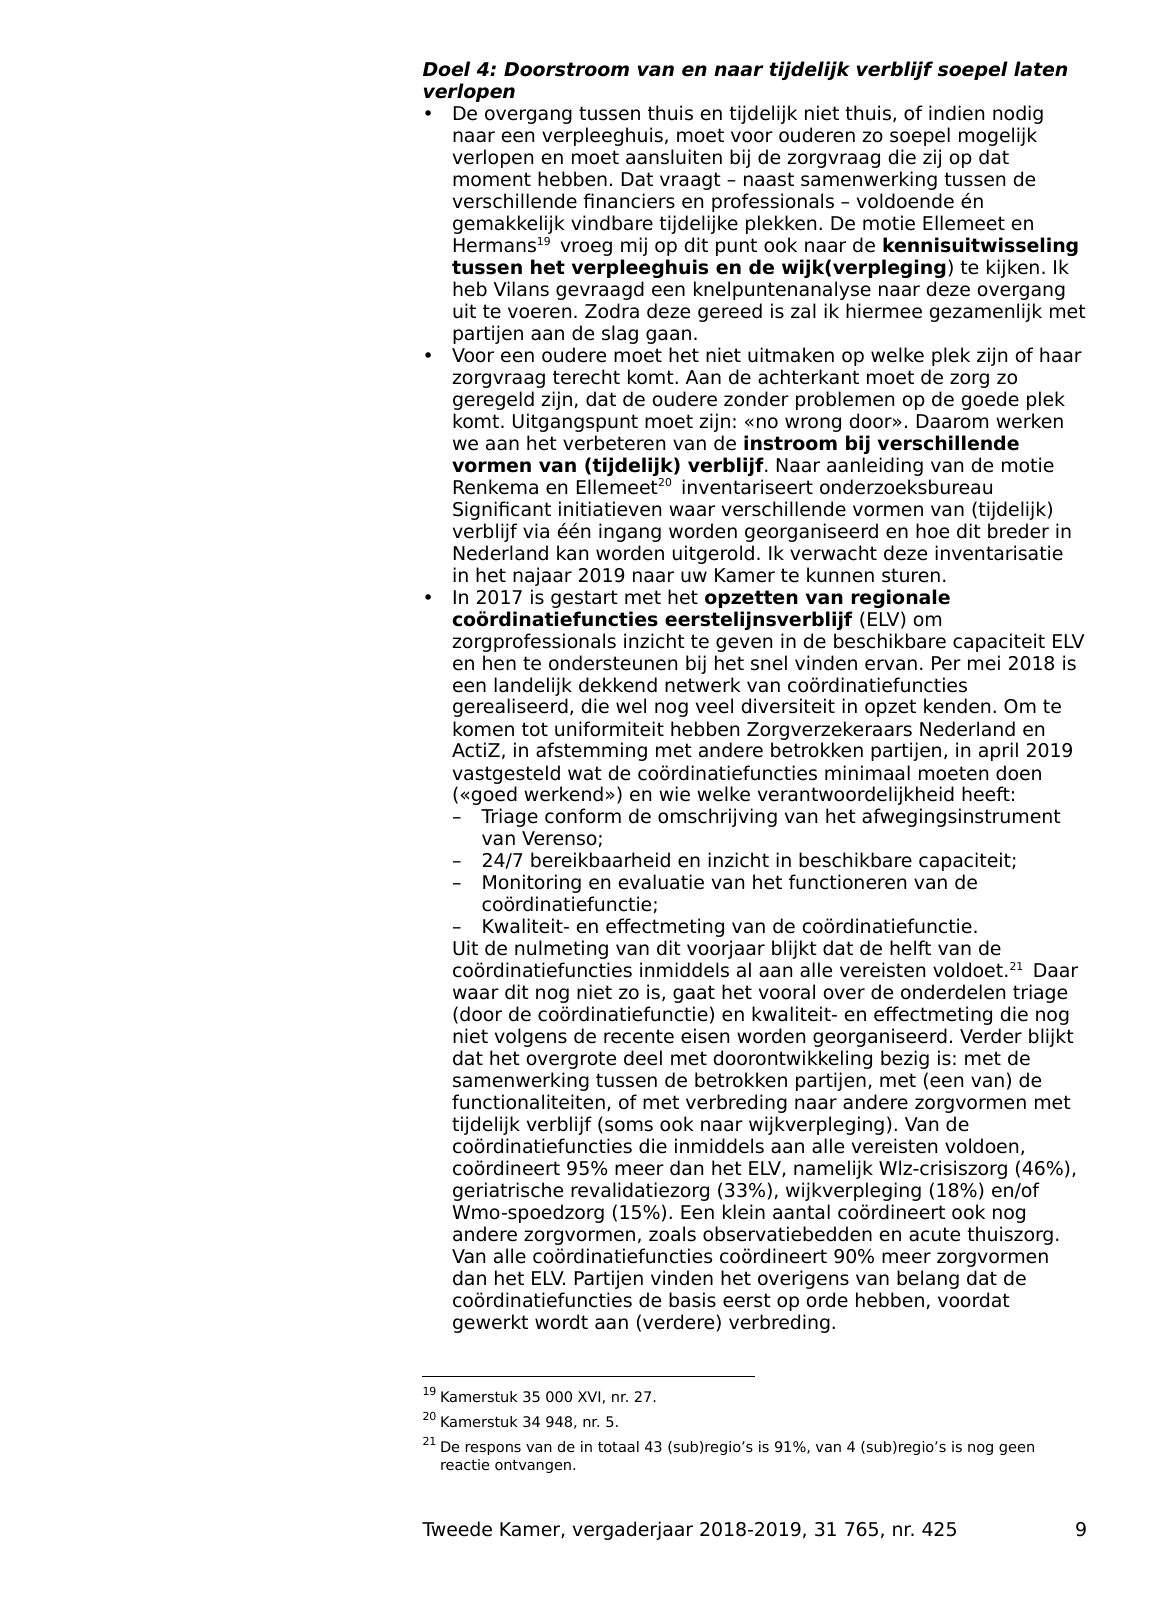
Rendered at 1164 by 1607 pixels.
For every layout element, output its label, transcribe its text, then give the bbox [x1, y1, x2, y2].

text • Voor een oudere moet het niet uitmaken op welke plek zijn of haar zorgvraag terecht komt. Aan de achterkant moet de zorg zo geregeld zijn, dat de oudere zonder problemen op de goede plek komt. Uitgangspunt moet zijn: «no wrong door». Daarom werken we aan het verbeteren van de instroom bij verschillende vormen van (tijdelijk) verblijf. Naar aanleiding van de motie Renkema en Ellemeet inventariseert onderzoeksbureau Significant initiatieven waar verschillende vormen van (tijdelijk) verblijf via één ingang worden georganiseerd en hoe dit breder in Nederland kan worden uitgerold. Ik verwacht deze inventarisatie in het najaar 2019 naar uw Kamer te kunnen sturen. [422, 345, 1087, 587]
text – Kwaliteit- en effectmeting van de coördinatiefunctie. [452, 916, 1087, 938]
text – 24/7 bereikbaarheid en inzicht in beschikbare capaciteit; [452, 850, 1087, 872]
text – Monitoring en evaluatie van het functioneren van de coördinatiefunctie; [452, 872, 1087, 916]
text De respons van de in totaal 43 (sub)regio’s is 91%, van 4 (sub)regio’s is nog geen reactie ontvangen. [422, 1435, 1087, 1474]
text • In 2017 is gestart met het opzetten van regionale coördinatiefuncties eerstelijnsverblijf (ELV) om zorgprofessionals inzicht te geven in de beschikbare capaciteit ELV en hen te ondersteunen bij het snel vinden ervan. Per mei 2018 is een landelijk dekkend netwerk van coördinatiefuncties gerealiseerd, die wel nog veel diversiteit in opzet kenden. Om te komen tot uniformiteit hebben Zorgverzekeraars Nederland en ActiZ, in afstemming met andere betrokken partijen, in april 2019 vastgesteld wat de coördinatiefuncties minimaal moeten doen («goed werkend») en wie welke verantwoordelijkheid heeft: [422, 587, 1087, 806]
text • De overgang tussen thuis en tijdelijk niet thuis, of indien nodig naar een verpleeghuis, moet voor ouderen zo soepel mogelijk verlopen en moet aansluiten bij de zorgvraag die zij op dat moment hebben. Dat vraagt – naast samenwerking tussen de verschillende financiers en professionals – voldoende én gemakkelijk vindbare tijdelijke plekken. De motie Ellemeet en Hermans vroeg mij op dit punt ook naar de kennisuitwisseling tussen het verpleeghuis en de wijk(verpleging) te kijken. Ik heb Vilans gevraagd een knelpuntenanalyse naar deze overgang uit te voeren. Zodra deze gereed is zal ik hiermee gezamenlijk met partijen aan de slag gaan. [422, 103, 1087, 345]
text – Triage conform de omschrijving van het afwegingsinstrument van Verenso; [452, 806, 1087, 850]
subtitle Doel 4: Doorstroom van en naar tijdelijk verblijf soepel laten verlopen [422, 59, 1087, 103]
text Kamerstuk 34 948, nr. 5. [422, 1410, 1087, 1432]
text Kamerstuk 35 000 XVI, nr. 27. [422, 1385, 1087, 1407]
text Uit de nulmeting van dit voorjaar blijkt dat de helft van de coördinatiefuncties inmiddels al aan alle vereisten voldoet. Daar waar dit nog niet zo is, gaat het vooral over de onderdelen triage (door de coördinatiefunctie) en kwaliteit- en effectmeting die nog niet volgens de recente eisen worden georganiseerd. Verder blijkt dat het overgrote deel met doorontwikkeling bezig is: met de samenwerking tussen de betrokken partijen, met (een van) de functionaliteiten, of met verbreding naar andere zorgvormen met tijdelijk verblijf (soms ook naar wijkverpleging). Van de coördinatiefuncties die inmiddels aan alle vereisten voldoen, coördineert 95% meer dan het ELV, namelijk Wlz-crisiszorg (46%), geriatrische revalidatiezorg (33%), wijkverpleging (18%) en/of Wmo-spoedzorg (15%). Een klein aantal coördineert ook nog andere zorgvormen, zoals observatiebedden en acute thuiszorg. Van alle coördinatiefuncties coördineert 90% meer zorgvormen dan het ELV. Partijen vinden het overigens van belang dat de coördinatiefuncties de basis eerst op orde hebben, voordat gewerkt wordt aan (verdere) verbreding. [452, 938, 1087, 1334]
